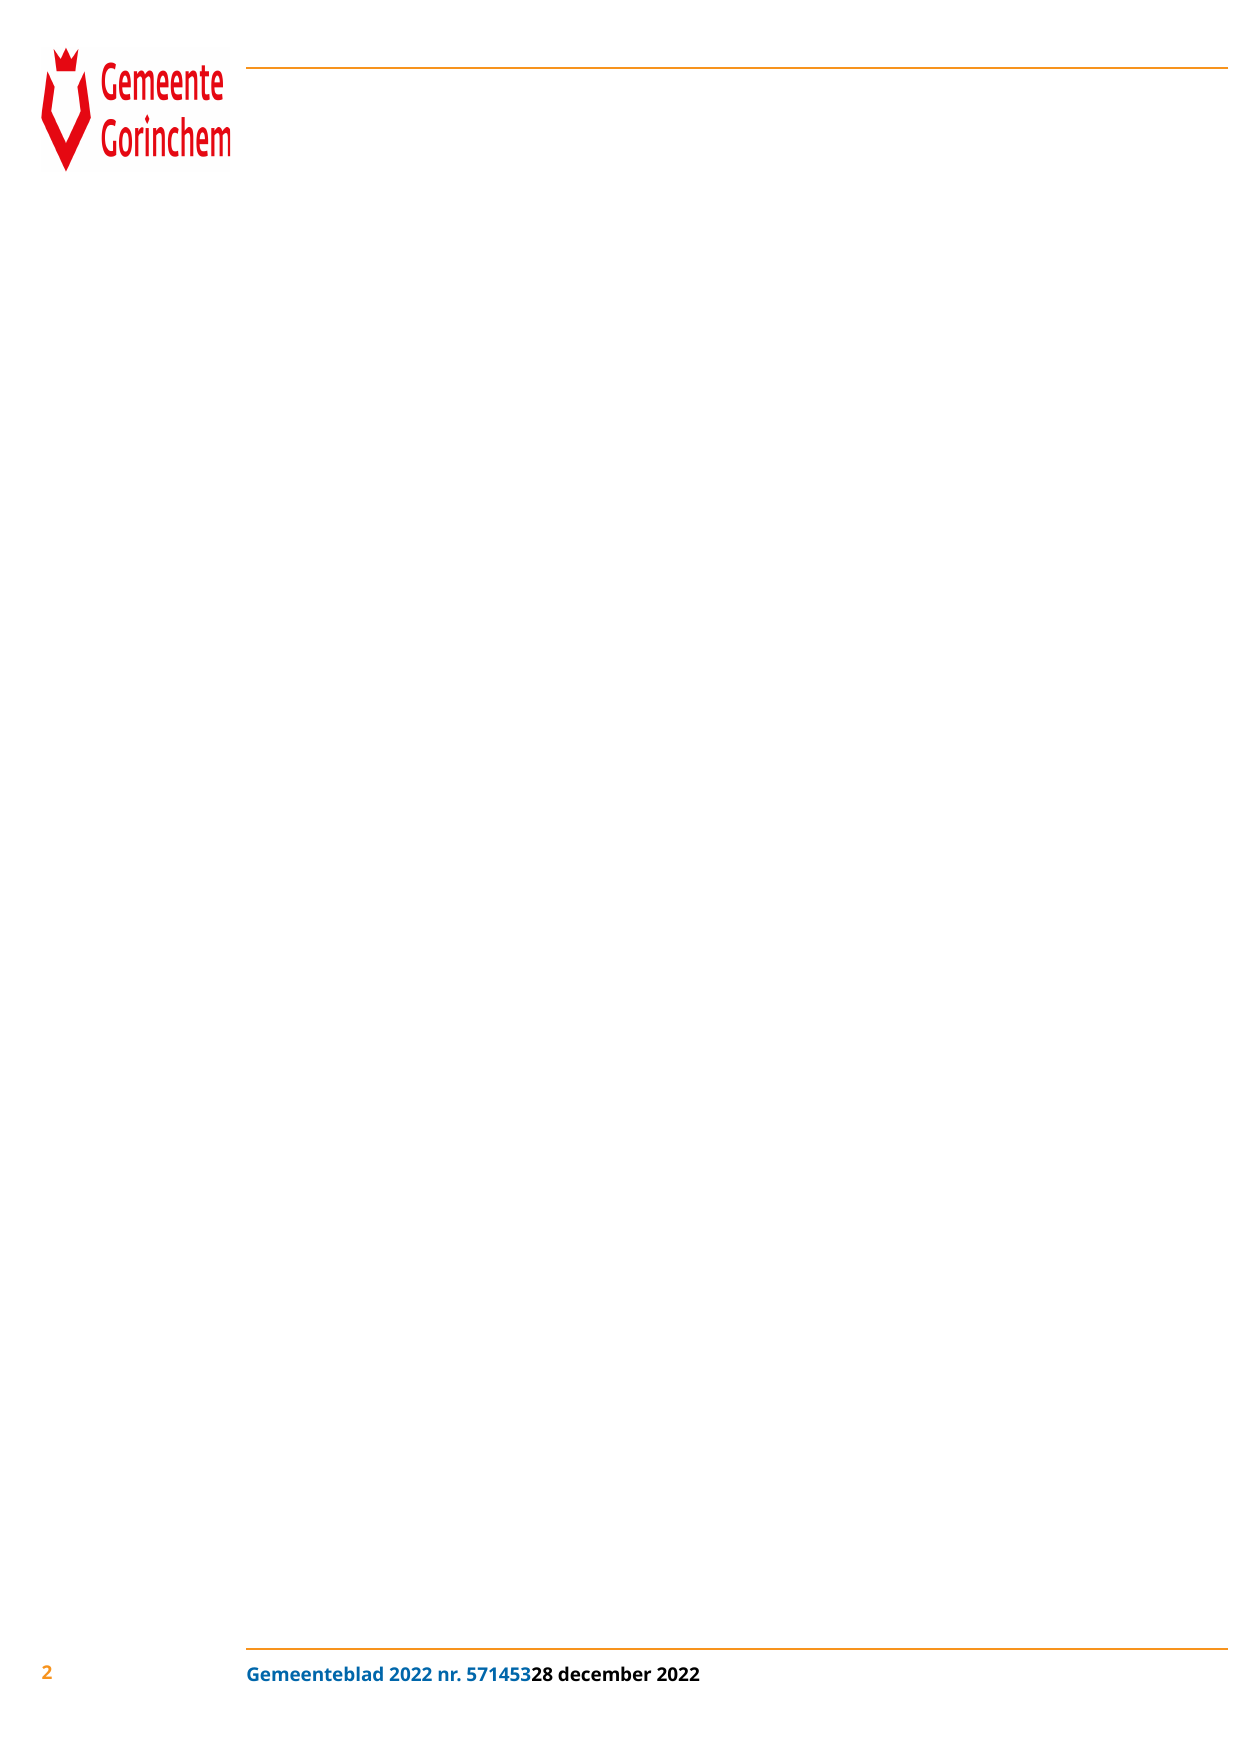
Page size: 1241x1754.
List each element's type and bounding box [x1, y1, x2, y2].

picture [41, 47, 231, 172]
